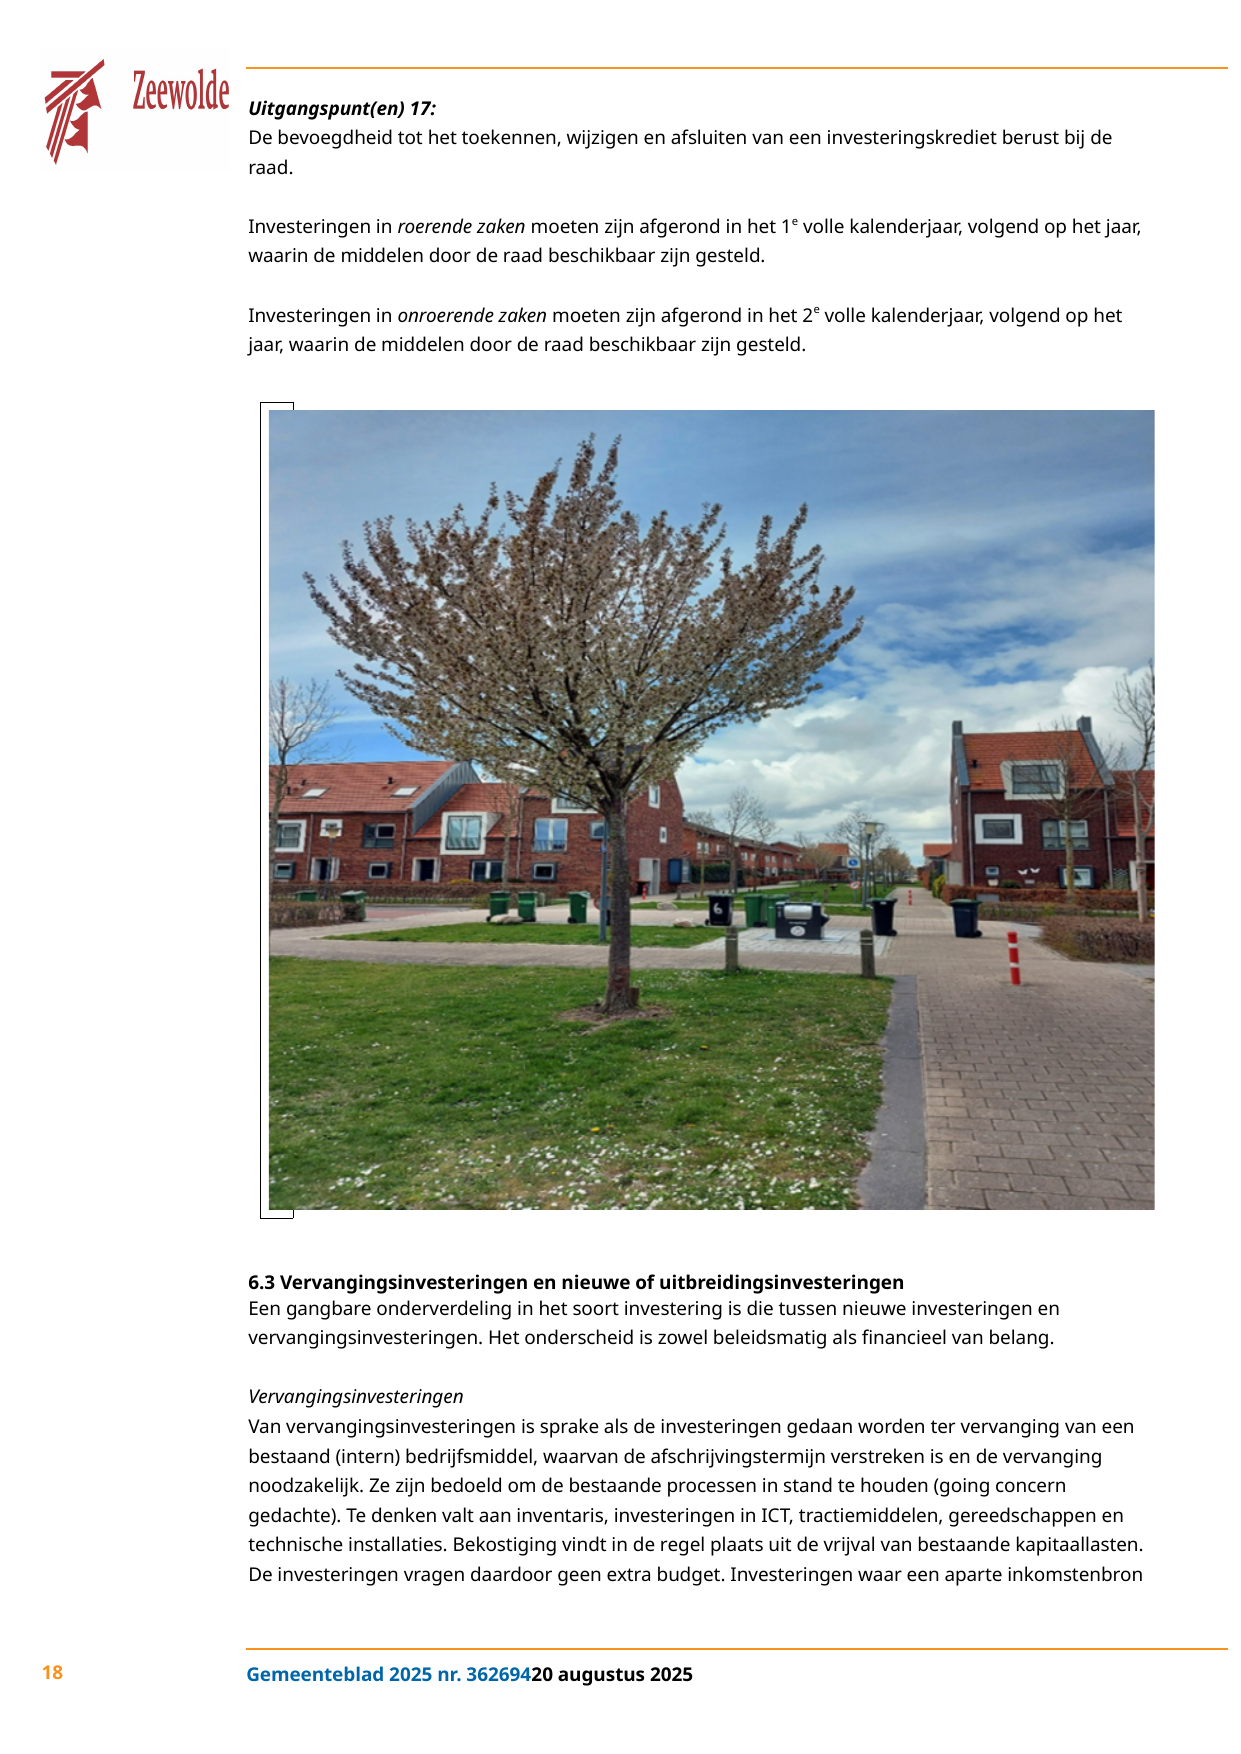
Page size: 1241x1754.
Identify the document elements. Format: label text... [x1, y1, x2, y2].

text Een gangbare onderverdeling in het soort investering is die tussen nieuwe investeringen en vervangingsinvesteringen. Het onderscheid is zowel beleidsmatig als financieel van belang. [248, 1295, 1152, 1350]
picture [268, 410, 1155, 1210]
text Van vervangingsinvesteringen is sprake als de investeringen gedaan worden ter vervanging van een bestaand (intern) bedrijfsmiddel, waarvan de afschrijvingstermijn verstreken is en de vervanging noodzakelijk. Ze zijn bedoeld om de bestaande processen in stand te houden (going concern gedachte). Te denken valt aan inventaris, investeringen in ICT, tractiemiddelen, gereedschappen en technische installaties. Bekostiging vindt in de regel plaats uit de vrijval van bestaande kapitaallasten. De investeringen vragen daardoor geen extra budget. Investeringen waar een aparte inkomstenbron [248, 1413, 1152, 1587]
text Vervangingsinvesteringen [248, 1384, 1152, 1409]
table_header Uitgangspunt(en) 17: De bevoegdheid tot het toekennen, wijzigen en afsluiten van een investeringskrediet berust bij de raad. Investeringen in roerende zaken moeten zijn afgerond in het 1e volle kalenderjaar, volgend op het jaar, waarin de middelen door de raad beschikbaar zijn gesteld. Investeringen in onroerende zaken moeten zijn afgerond in het 2e volle kalenderjaar, volgend op het jaar, waarin de middelen door de raad beschikbaar zijn gesteld. [248, 95, 1152, 357]
text 6.3 Vervangingsinvesteringen en nieuwe of uitbreidingsinvesteringen [248, 1269, 1152, 1295]
picture [41, 47, 231, 172]
